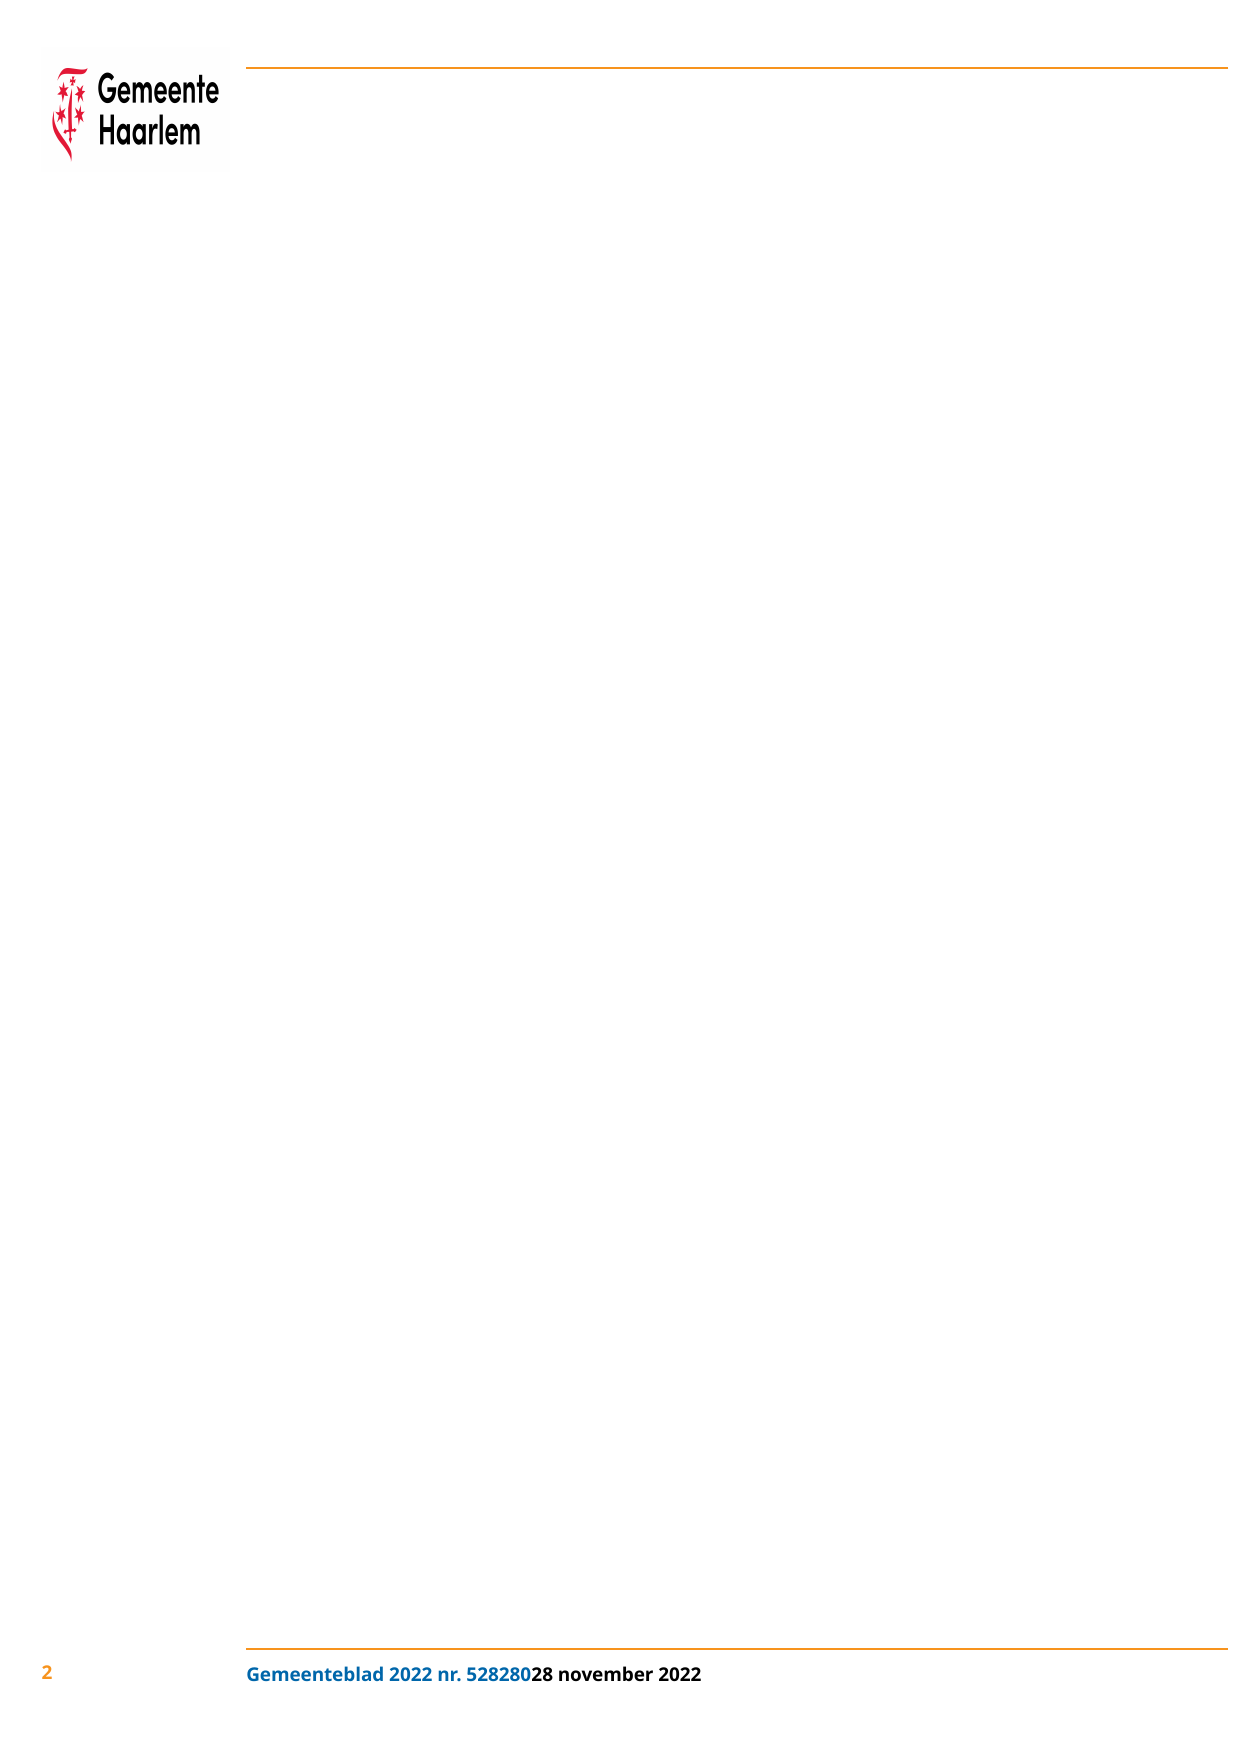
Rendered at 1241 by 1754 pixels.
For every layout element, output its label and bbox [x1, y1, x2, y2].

picture [41, 47, 231, 172]
